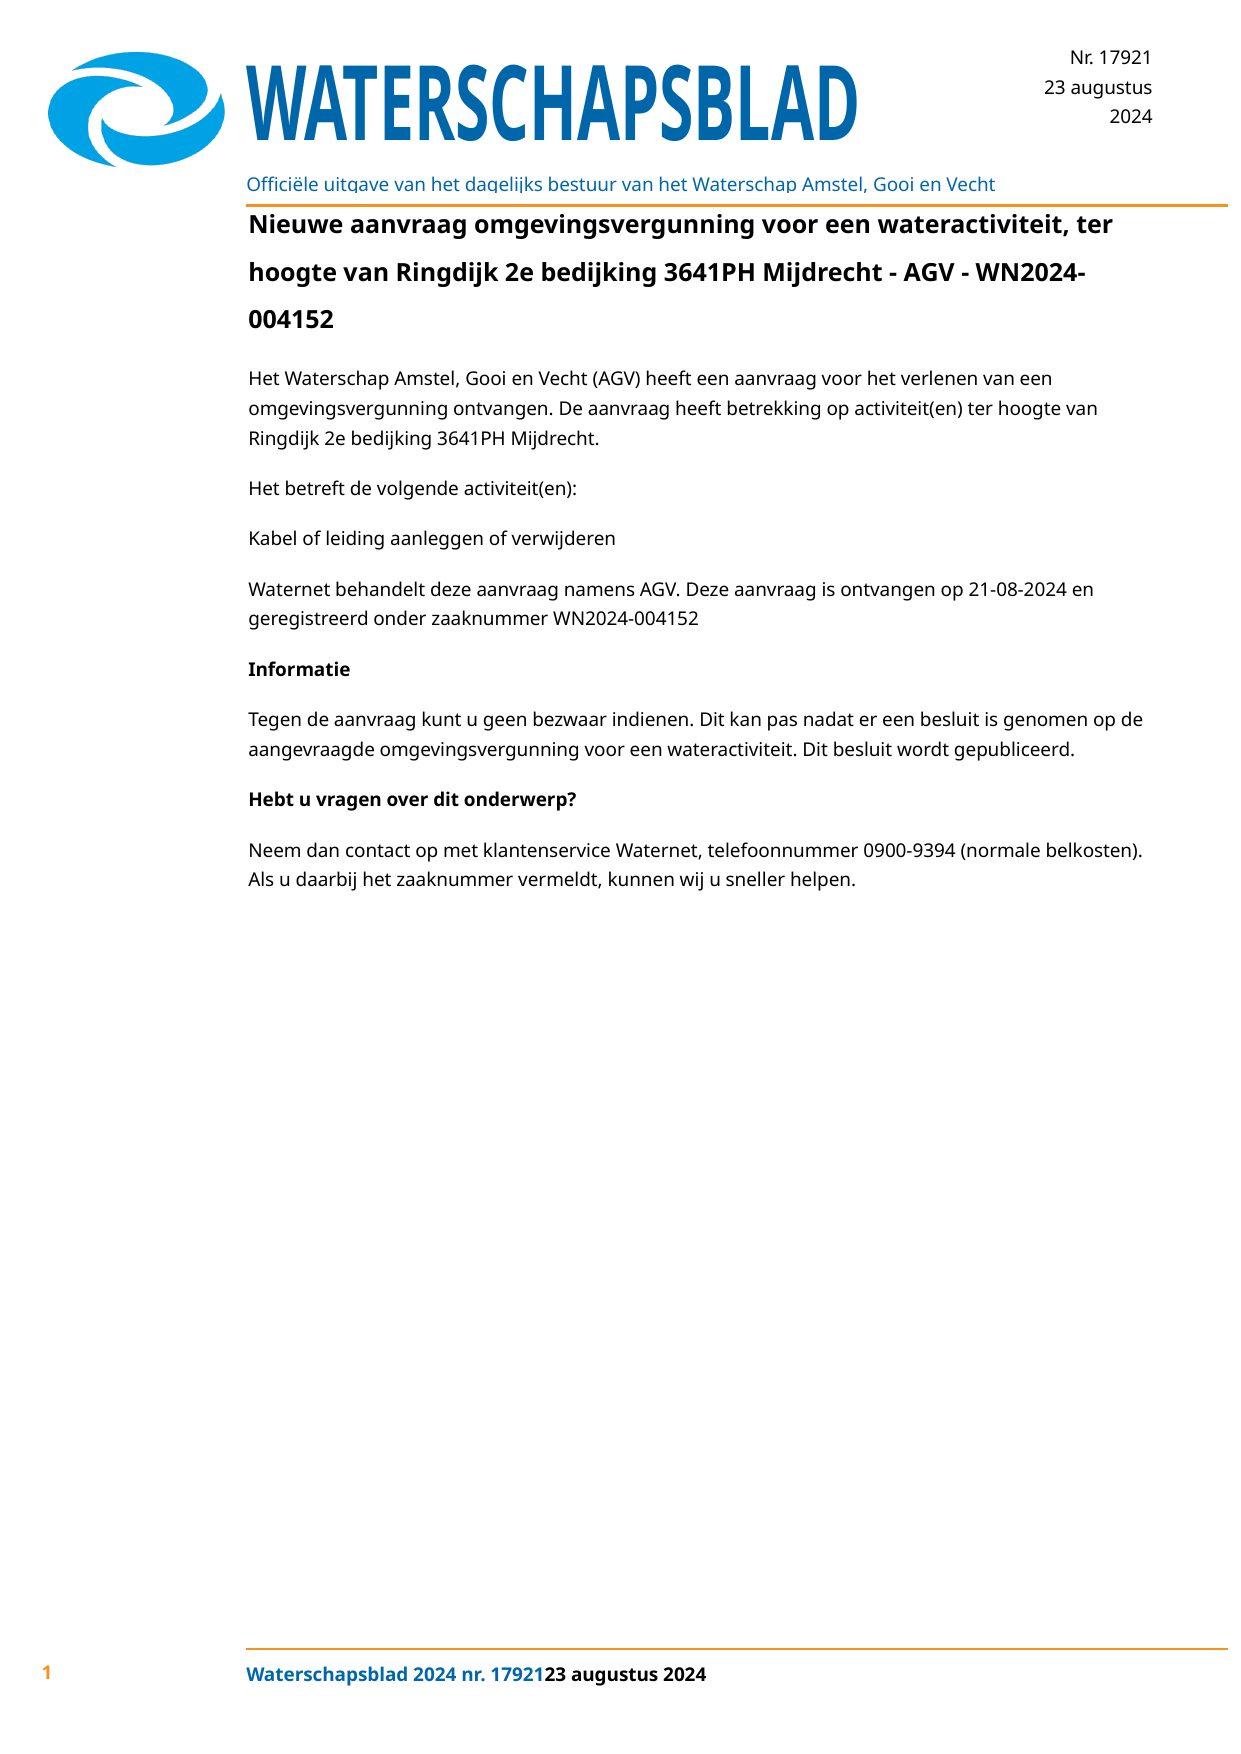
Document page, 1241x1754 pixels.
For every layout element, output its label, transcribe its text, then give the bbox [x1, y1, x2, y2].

text Informatie [248, 656, 1152, 682]
text Neem dan contact op met klantenservice Waternet, telefoonnummer 0900-9394 (normale belkosten). Als u daarbij het zaaknummer vermeldt, kunnen wij u sneller helpen. [248, 837, 1152, 892]
text Waternet behandelt deze aanvraag namens AGV. Deze aanvraag is ontvangen op 21-08-2024 en geregistreerd onder zaaknummer WN2024-004152 [248, 576, 1152, 631]
text Tegen de aanvraag kunt u geen bezwaar indienen. Dit kan pas nadat er een besluit is genomen op de aangevraagde omgevingsvergunning voor een wateractiviteit. Dit besluit wordt gepubliceerd. [248, 706, 1152, 762]
picture [41, 47, 231, 172]
text Het Waterschap Amstel, Gooi en Vecht (AGV) heeft een aanvraag voor het verlenen van een omgevingsvergunning ontvangen. De aanvraag heeft betrekking op activiteit(en) ter hoogte van Ringdijk 2e bedijking 3641PH Mijdrecht. [248, 366, 1152, 450]
text Kabel of leiding aanleggen of verwijderen [248, 526, 1152, 551]
text Het betreft de volgende activiteit(en): [248, 475, 1152, 501]
text Nieuwe aanvraag omgevingsvergunning voor een wateractiviteit, ter hoogte van Ringdijk 2e bedijking 3641PH Mijdrecht - AGV - WN2024-004152 [248, 207, 1152, 336]
text Hebt u vragen over dit onderwerp? [248, 786, 1152, 812]
